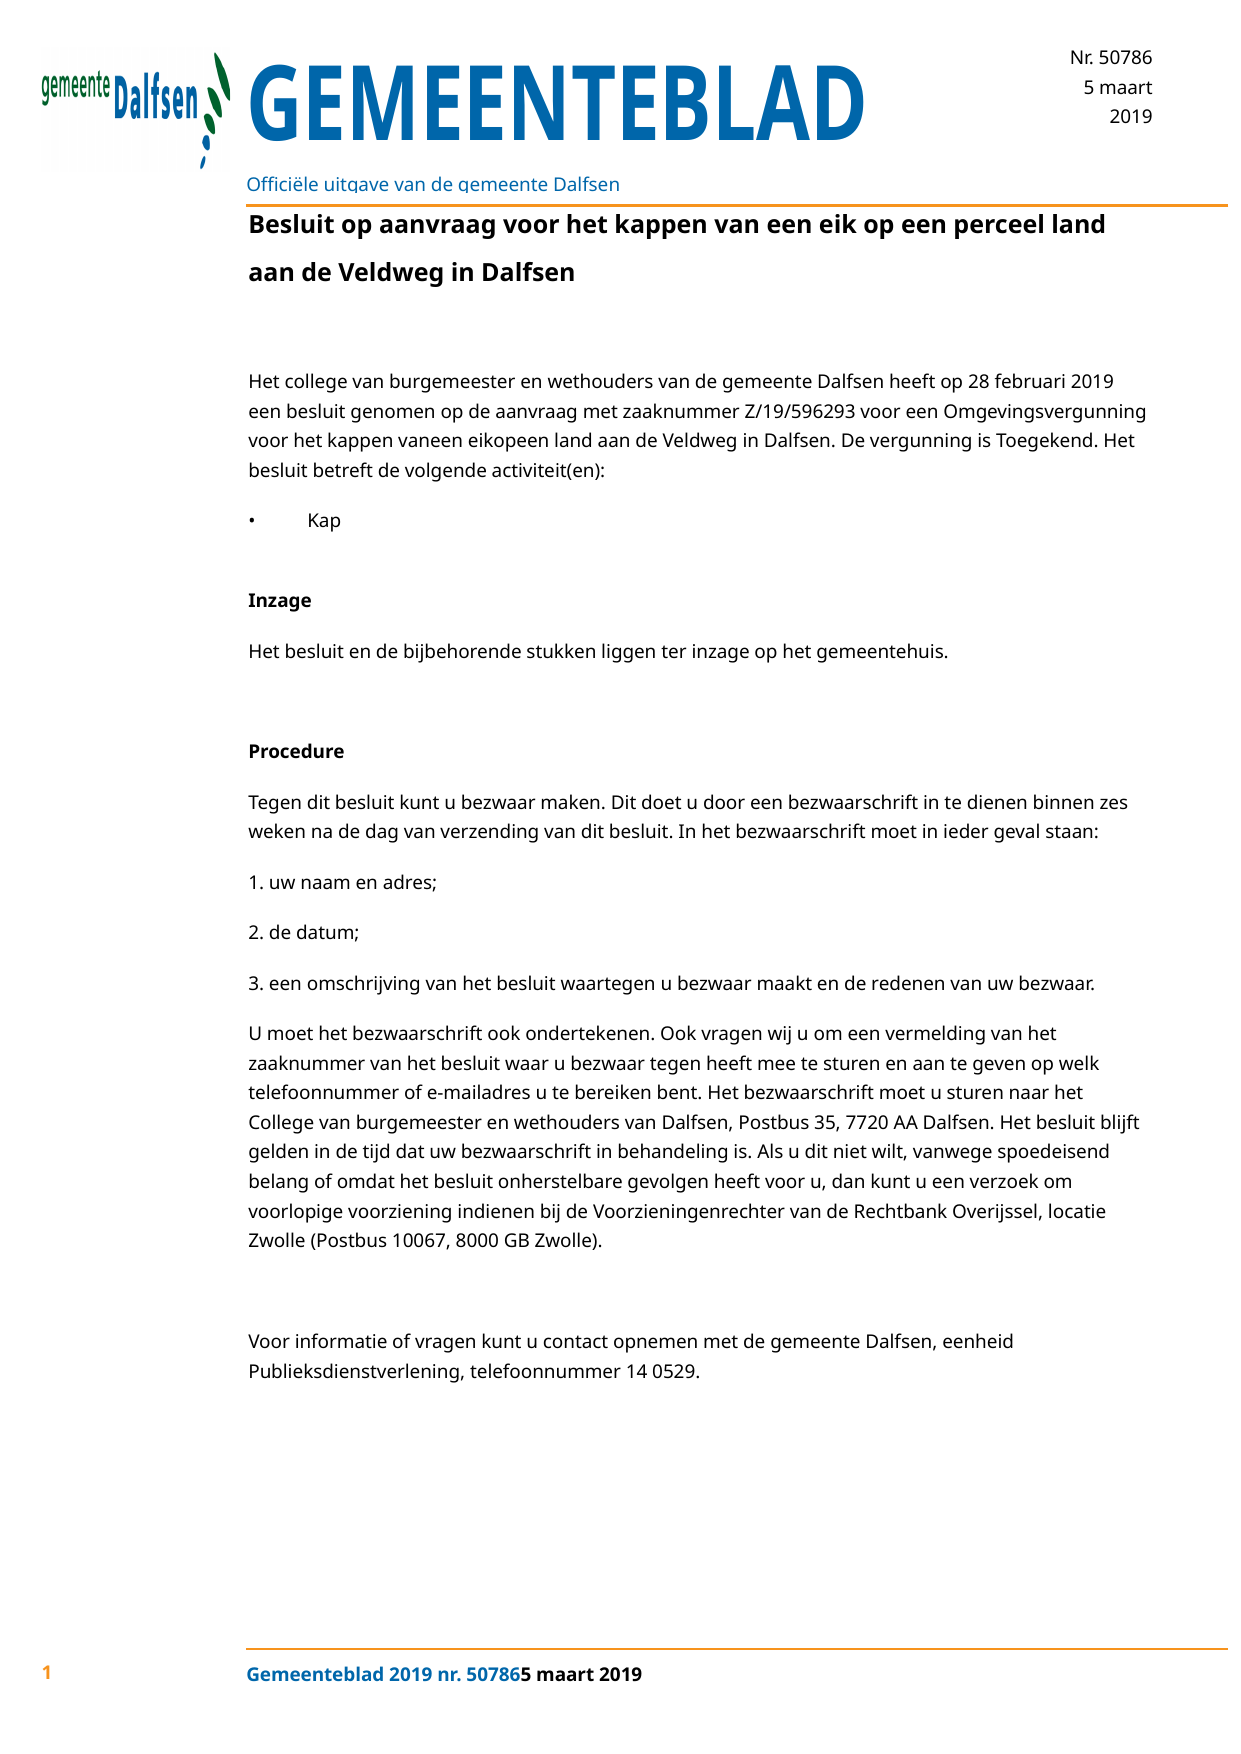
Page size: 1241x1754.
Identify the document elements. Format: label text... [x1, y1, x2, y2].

text Inzage [248, 587, 1152, 613]
text U moet het bezwaarschrift ook ondertekenen. Ook vragen wij u om een vermelding van het zaaknummer van het besluit waar u bezwaar tegen heeft mee te sturen en aan te geven op welk telefoonnummer of e-mailadres u te bereiken bent. Het bezwaarschrift moet u sturen naar het College van burgemeester en wethouders van Dalfsen, Postbus 35, 7720 AA Dalfsen. Het besluit blijft gelden in de tijd dat uw bezwaarschrift in behandeling is. Als u dit niet wilt, vanwege spoedeisend belang of omdat het besluit onherstelbare gevolgen heeft voor u, dan kunt u een verzoek om voorlopige voorziening indienen bij de Voorzieningenrechter van de Rechtbank Overijssel, locatie Zwolle (Postbus 10067, 8000 GB Zwolle). [248, 1020, 1152, 1253]
text Het besluit en de bijbehorende stukken liggen ter inzage op het gemeentehuis. [248, 638, 1152, 664]
text 3. een omschrijving van het besluit waartegen u bezwaar maakt en de redenen van uw bezwaar. [248, 970, 1152, 996]
text Voor informatie of vragen kunt u contact opnemen met de gemeente Dalfsen, eenheid Publieksdienstverlening, telefoonnummer 14 0529. [248, 1328, 1152, 1384]
text Het college van burgemeester en wethouders van de gemeente Dalfsen heeft op 28 februari 2019 een besluit genomen op de aanvraag met zaaknummer Z/19/596293 voor een Omgevingsvergunning voor het kappen vaneen eikopeen land aan de Veldweg in Dalfsen. De vergunning is Toegekend. Het besluit betreft de volgende activiteit(en): [248, 368, 1152, 483]
picture [41, 47, 231, 172]
text 1. uw naam en adres; [248, 869, 1152, 895]
text Procedure [248, 739, 1152, 764]
list Kap [248, 507, 1152, 533]
text Besluit op aanvraag voor het kappen van een eik op een perceel land aan de Veldweg in Dalfsen [248, 207, 1152, 288]
text Tegen dit besluit kunt u bezwaar maken. Dit doet u door een bezwaarschrift in te dienen binnen zes weken na de dag van verzending van dit besluit. In het bezwaarschrift moet in ieder geval staan: [248, 789, 1152, 844]
text 2. de datum; [248, 919, 1152, 945]
